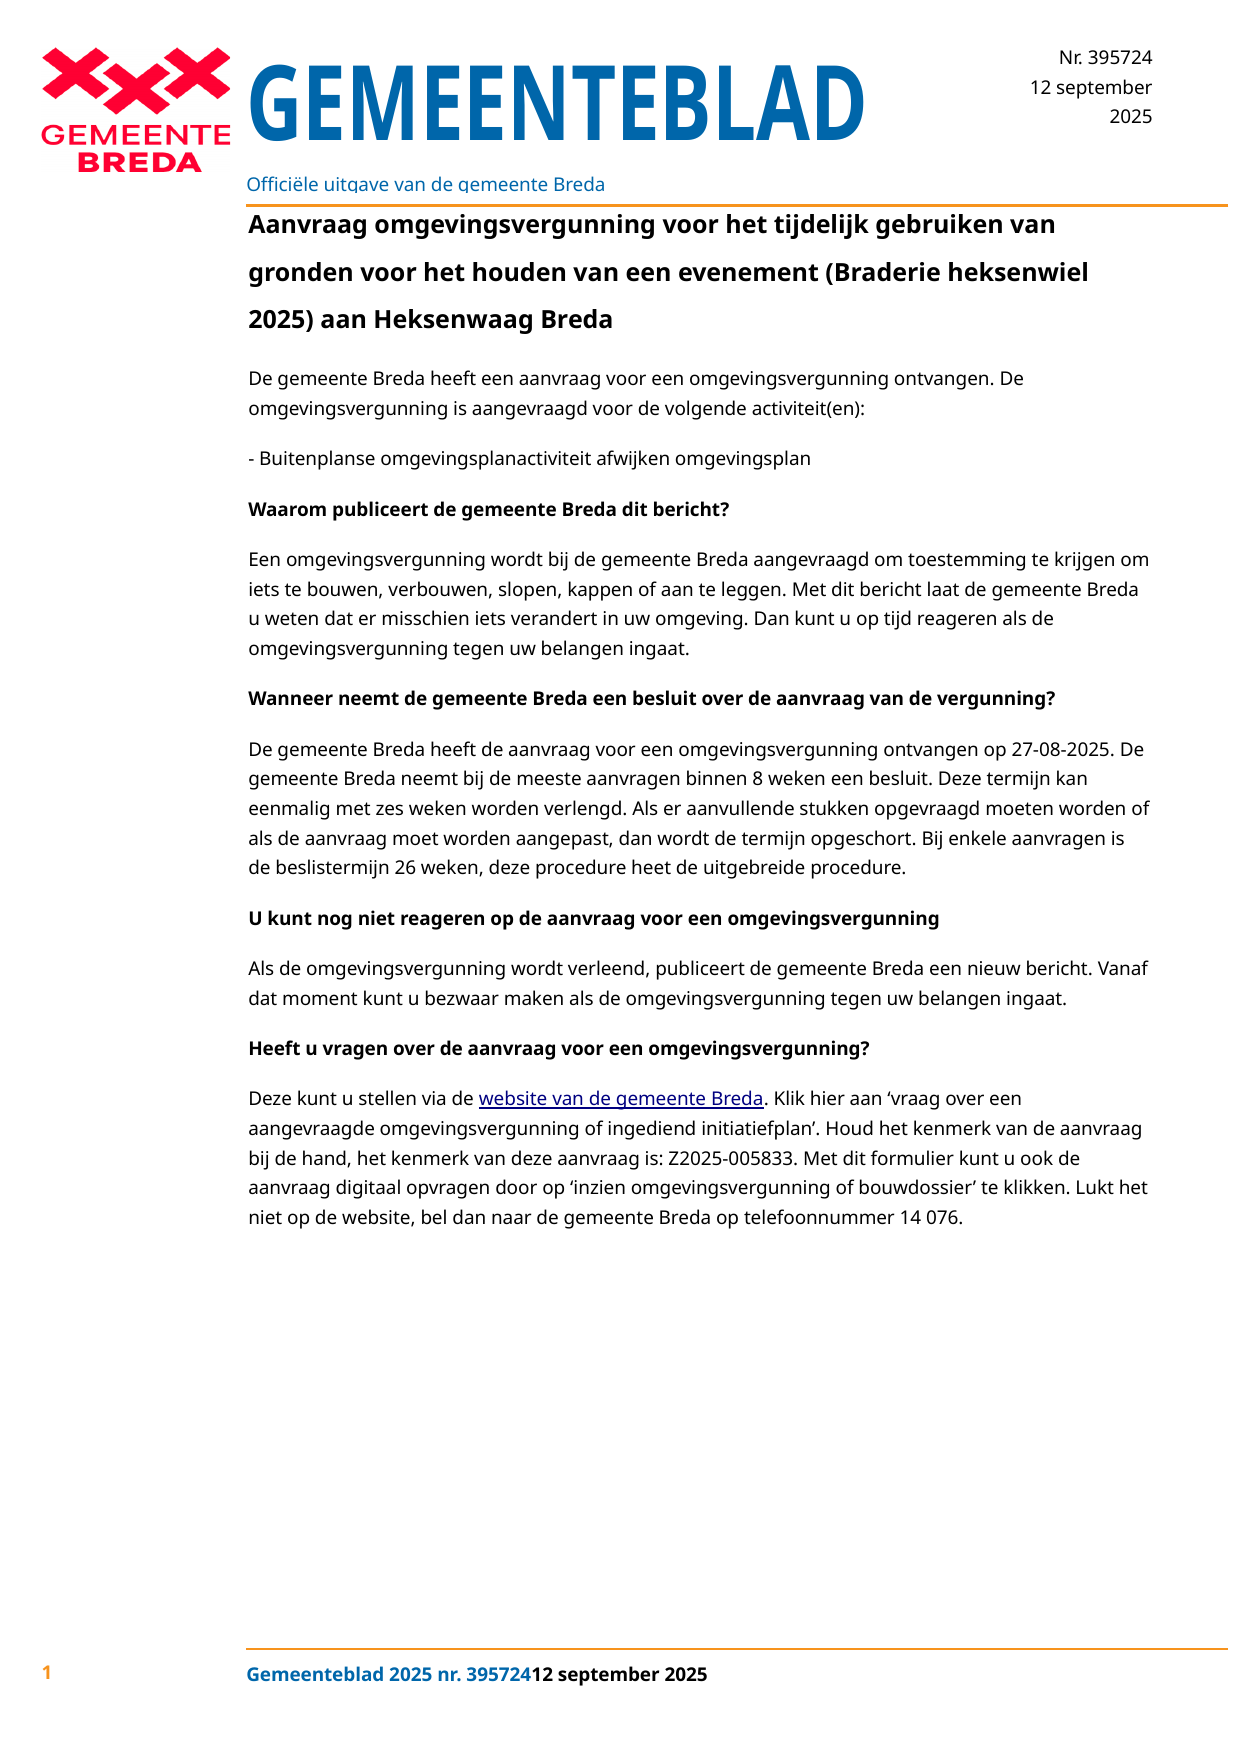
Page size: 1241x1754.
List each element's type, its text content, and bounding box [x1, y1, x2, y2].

text De gemeente Breda heeft een aanvraag voor een omgevingsvergunning ontvangen. De omgevingsvergunning is aangevraagd voor de volgende activiteit(en): [248, 366, 1152, 421]
text Waarom publiceert de gemeente Breda dit bericht? [248, 496, 1152, 522]
text Een omgevingsvergunning wordt bij de gemeente Breda aangevraagd om toestemming te krijgen om iets te bouwen, verbouwen, slopen, kappen of aan te leggen. Met dit bericht laat de gemeente Breda u weten dat er misschien iets verandert in uw omgeving. Dan kunt u op tijd reageren als de omgevingsvergunning tegen uw belangen ingaat. [248, 546, 1152, 661]
text Wanneer neemt de gemeente Breda een besluit over de aanvraag van de vergunning? [248, 686, 1152, 711]
text U kunt nog niet reageren op de aanvraag voor een omgevingsvergunning [248, 905, 1152, 930]
text Aanvraag omgevingsvergunning voor het tijdelijk gebruiken van gronden voor het houden van een evenement (Braderie heksenwiel 2025) aan Heksenwaag Breda [248, 207, 1152, 336]
text De gemeente Breda heeft de aanvraag voor een omgevingsvergunning ontvangen op 27-08-2025. De gemeente Breda neemt bij de meeste aanvragen binnen 8 weken een besluit. Deze termijn kan eenmalig met zes weken worden verlengd. Als er aanvullende stukken opgevraagd moeten worden of als de aanvraag moet worden aangepast, dan wordt de termijn opgeschort. Bij enkele aanvragen is de beslistermijn 26 weken, deze procedure heet de uitgebreide procedure. [248, 736, 1152, 880]
text - Buitenplanse omgevingsplanactiviteit afwijken omgevingsplan [248, 446, 1152, 471]
text Deze kunt u stellen via de website van de gemeente Breda. Klik hier aan ‘vraag over een aangevraagde omgevingsvergunning of ingediend initiatiefplan’. Houd het kenmerk van de aanvraag bij de hand, het kenmerk van deze aanvraag is: Z2025-005833. Met dit formulier kunt u ook de aanvraag digitaal opvragen door op ‘inzien omgevingsvergunning of bouwdossier’ te klikken. Lukt het niet op de website, bel dan naar de gemeente Breda op telefoonnummer 14 076. [248, 1086, 1152, 1229]
picture [41, 47, 231, 172]
text Heeft u vragen over de aanvraag voor een omgevingsvergunning? [248, 1035, 1152, 1061]
text Als de omgevingsvergunning wordt verleend, publiceert de gemeente Breda een nieuw bericht. Vanaf dat moment kunt u bezwaar maken als de omgevingsvergunning tegen uw belangen ingaat. [248, 955, 1152, 1010]
